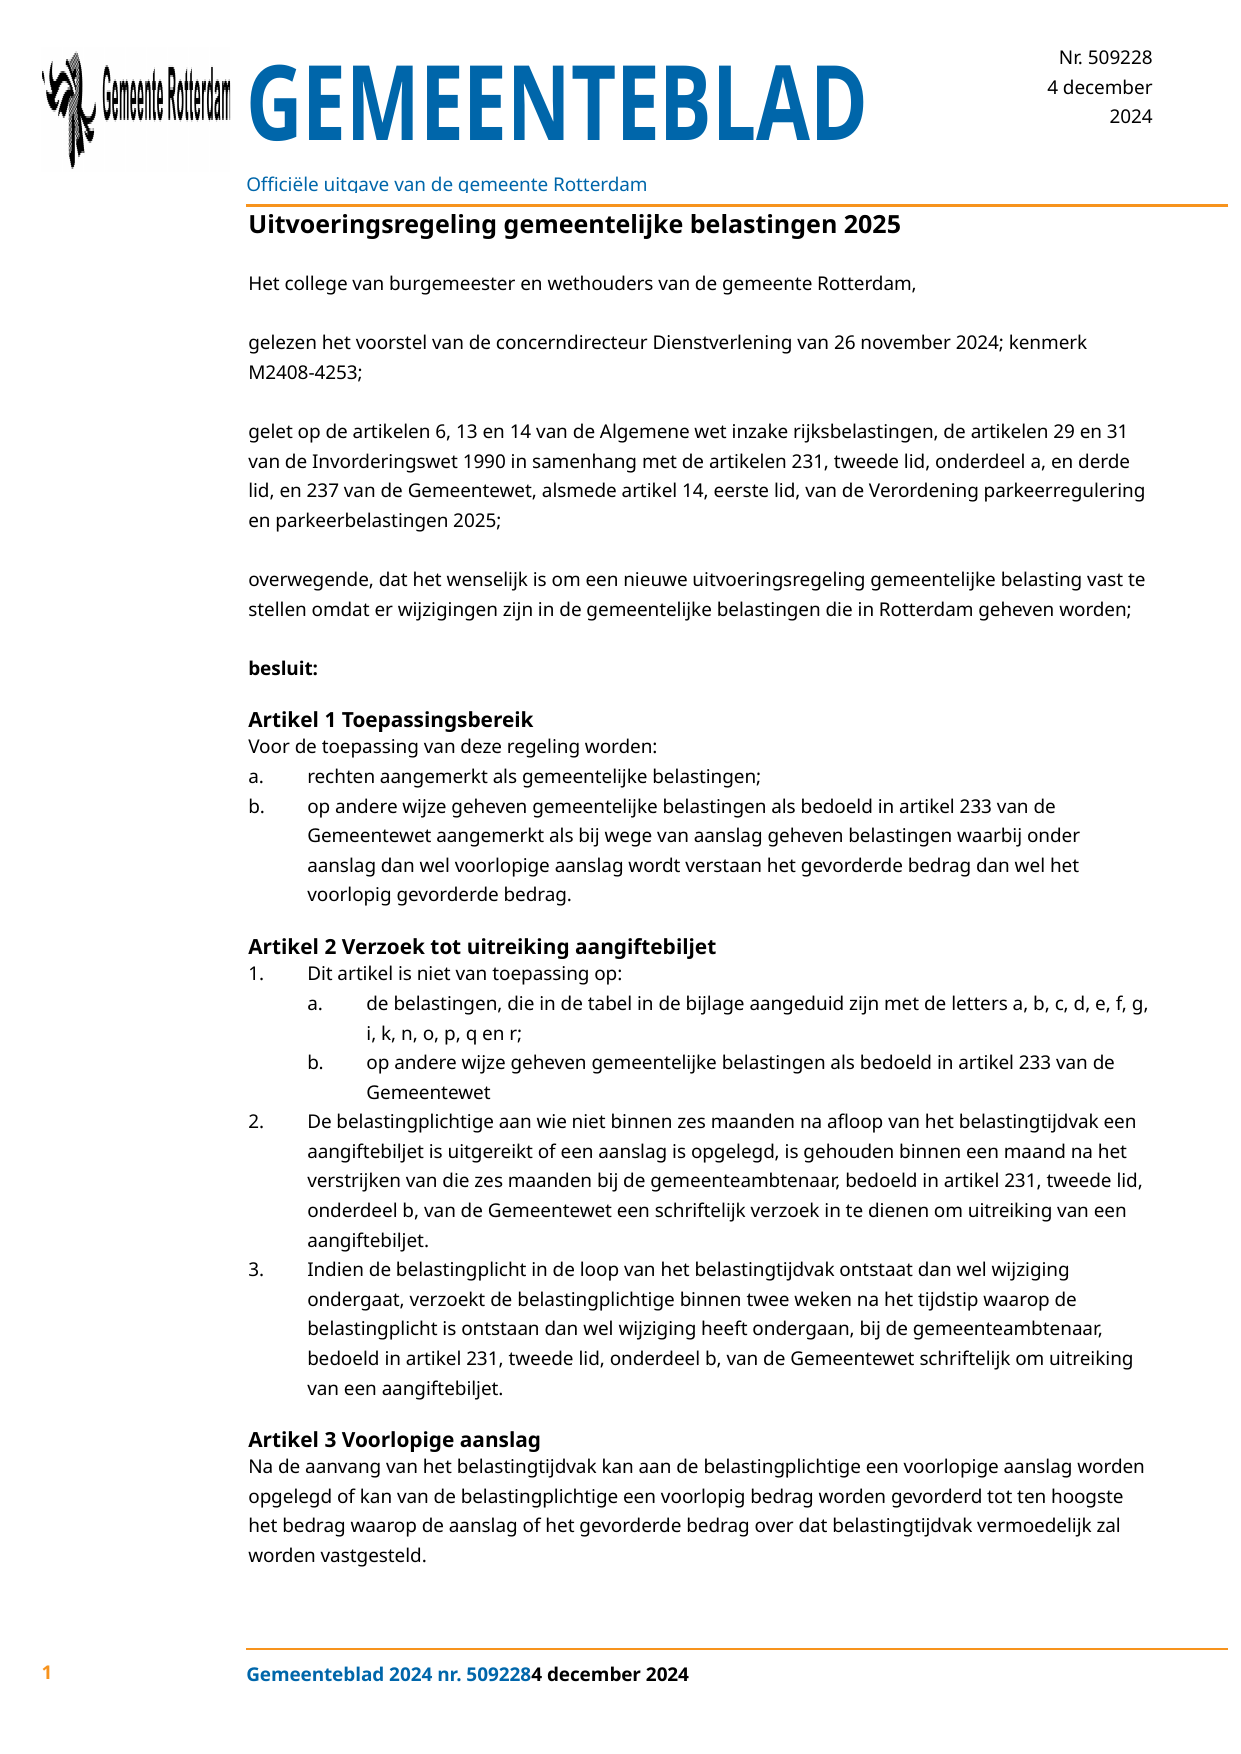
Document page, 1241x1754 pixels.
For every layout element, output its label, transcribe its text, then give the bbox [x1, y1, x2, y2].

list Dit artikel is niet van toepassing op: [248, 961, 1152, 986]
text Voor de toepassing van deze regeling worden: [248, 734, 1152, 759]
text Na de aanvang van het belastingtijdvak kan aan de belastingplichtige een voorlopige aanslag worden opgelegd of kan van de belastingplichtige een voorlopig bedrag worden gevorderd tot ten hoogste het bedrag waarop de aanslag of het gevorderde bedrag over dat belastingtijdvak vermoedelijk zal worden vastgesteld. [248, 1453, 1152, 1568]
list De belastingplichtige aan wie niet binnen zes maanden na afloop van het belastingtijdvak een aangiftebiljet is uitgereikt of een aanslag is opgelegd, is gehouden binnen een maand na het verstrijken van die zes maanden bij de gemeenteambtenaar, bedoeld in artikel 231, tweede lid, onderdeel b, van de Gemeentewet een schriftelijk verzoek in te dienen om uitreiking van een aangiftebiljet. [248, 1108, 1152, 1252]
list Indien de belastingplicht in de loop van het belastingtijdvak ontstaat dan wel wijziging ondergaat, verzoekt de belastingplichtige binnen twee weken na het tijdstip waarop de belastingplicht is ontstaan dan wel wijziging heeft ondergaan, bij de gemeenteambtenaar, bedoeld in artikel 231, tweede lid, onderdeel b, van de Gemeentewet schriftelijk om uitreiking van een aangiftebiljet. [248, 1256, 1152, 1400]
text gelet op de artikelen 6, 13 en 14 van de Algemene wet inzake rijksbelastingen, de artikelen 29 en 31 van de Invorderingswet 1990 in samenhang met de artikelen 231, tweede lid, onderdeel a, en derde lid, en 237 van de Gemeentewet, alsmede artikel 14, eerste lid, van de Verordening parkeerregulering en parkeerbelastingen 2025; [248, 418, 1152, 533]
text Uitvoeringsregeling gemeentelijke belastingen 2025 [248, 207, 1152, 241]
text overwegende, dat het wenselijk is om een nieuwe uitvoeringsregeling gemeentelijke belasting vast te stellen omdat er wijzigingen zijn in de gemeentelijke belastingen die in Rotterdam geheven worden; [248, 566, 1152, 621]
text Artikel 3 Voorlopige aanslag [248, 1425, 1152, 1453]
list de belastingen, die in de tabel in de bijlage aangeduid zijn met de letters a, b, c, d, e, f, g, i, k, n, o, p, q en r; [307, 990, 1152, 1045]
text Artikel 2 Verzoek tot uitreiking aangiftebiljet [248, 932, 1152, 961]
text Het college van burgemeester en wethouders van de gemeente Rotterdam, [248, 270, 1152, 296]
text Artikel 1 Toepassingsbereik [248, 705, 1152, 734]
text besluit: [248, 655, 1152, 681]
text gelezen het voorstel van de concerndirecteur Dienstverlening van 26 november 2024; kenmerk M2408-4253; [248, 329, 1152, 385]
list op andere wijze geheven gemeentelijke belastingen als bedoeld in artikel 233 van de Gemeentewet aangemerkt als bij wege van aanslag geheven belastingen waarbij onder aanslag dan wel voorlopige aanslag wordt verstaan het gevorderde bedrag dan wel het voorlopig gevorderde bedrag. [248, 793, 1152, 907]
picture [41, 47, 231, 172]
list op andere wijze geheven gemeentelijke belastingen als bedoeld in artikel 233 van de Gemeentewet [307, 1049, 1152, 1104]
list rechten aangemerkt als gemeentelijke belastingen; [248, 763, 1152, 789]
